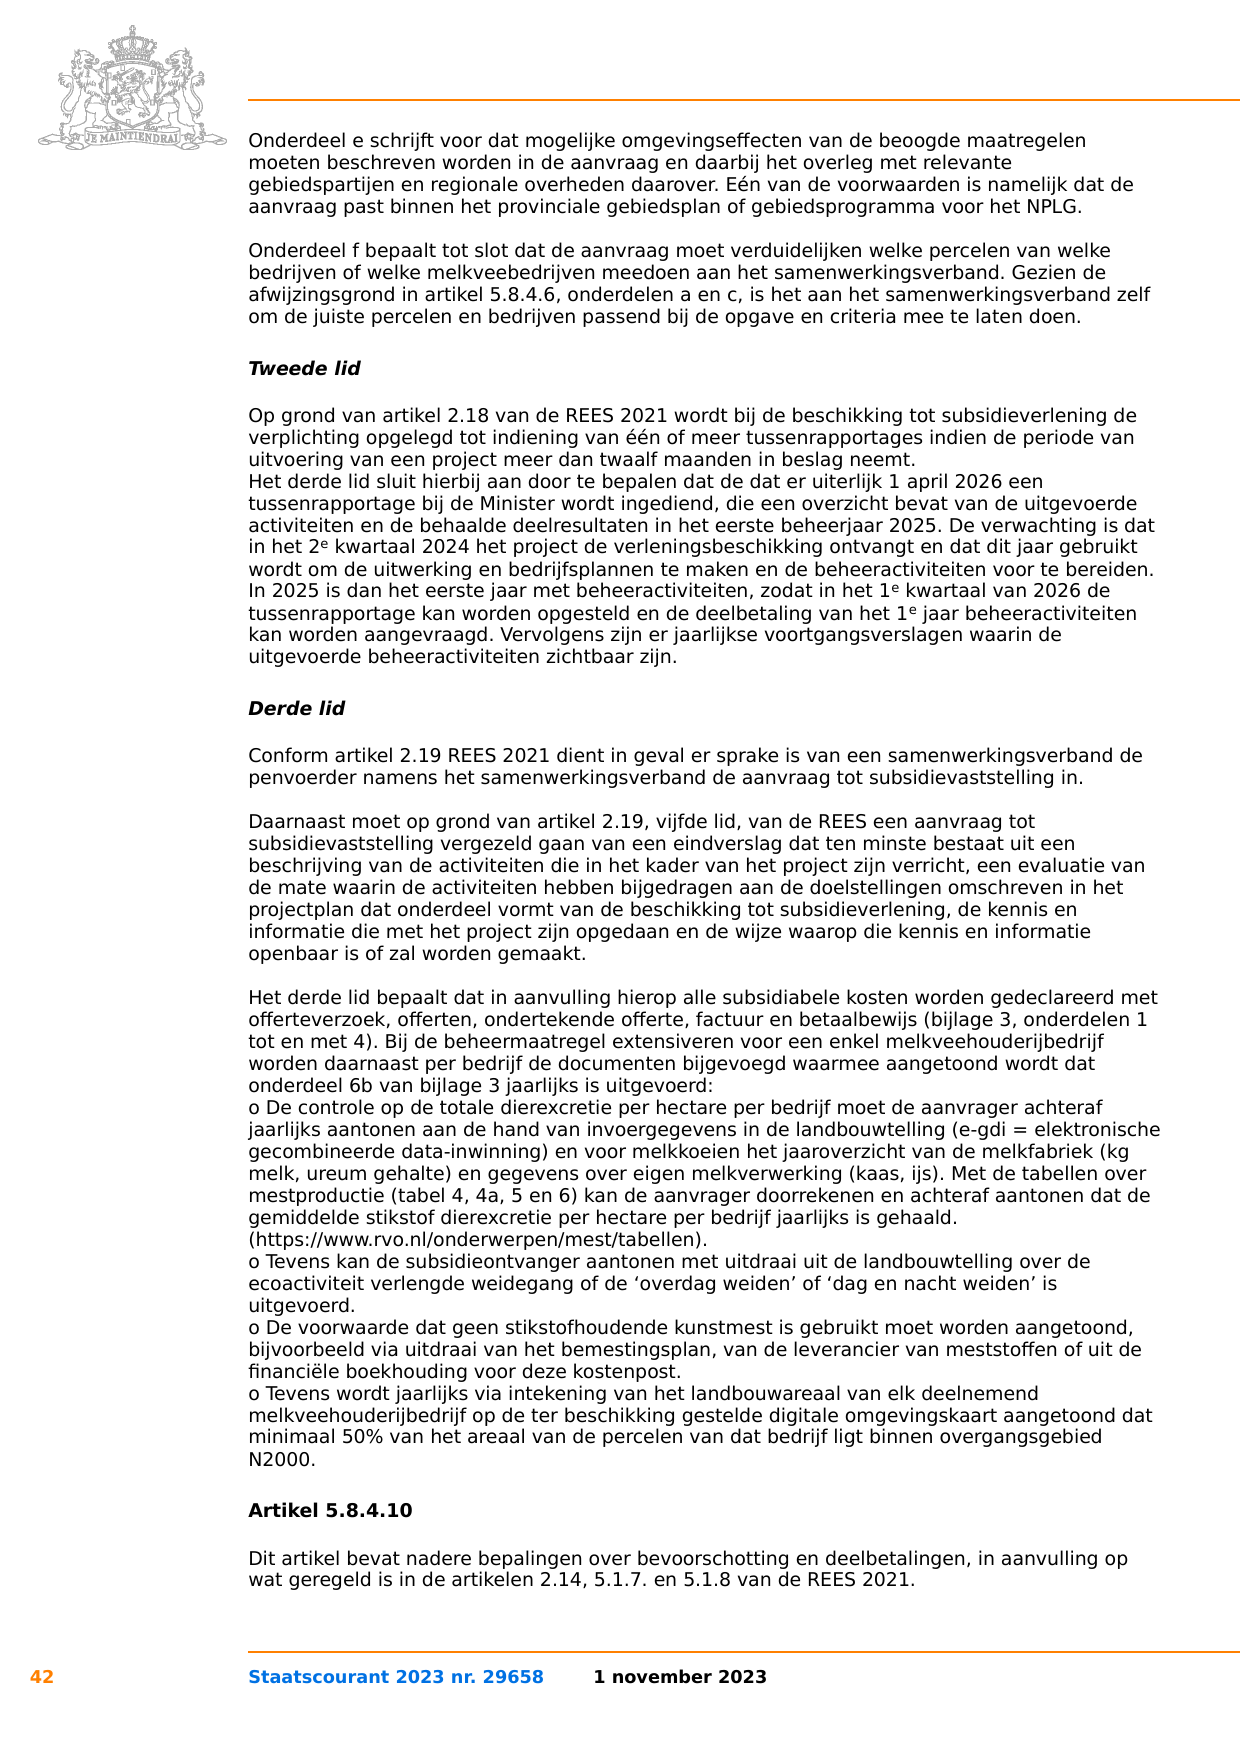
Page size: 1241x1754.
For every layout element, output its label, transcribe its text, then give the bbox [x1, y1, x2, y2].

picture [38, 25, 227, 150]
text Onderdeel e schrijft voor dat mogelijke omgevingseffecten van de beoogde maatregelen moeten beschreven worden in de aanvraag en daarbij het overleg met relevante gebiedspartijen en regionale overheden daarover. Eén van de voorwaarden is namelijk dat de aanvraag past binnen het provinciale gebiedsplan of gebiedsprogramma voor het NPLG. [248, 130, 1163, 218]
text Onderdeel f bepaalt tot slot dat de aanvraag moet verduidelijken welke percelen van welke bedrijven of welke melkveebedrijven meedoen aan het samenwerkingsverband. Gezien de afwijzingsgrond in artikel 5.8.4.6, onderdelen a en c, is het aan het samenwerkingsverband zelf om de juiste percelen en bedrijven passend bij de opgave en criteria mee te laten doen. [248, 240, 1163, 328]
text Op grond van artikel 2.18 van de REES 2021 wordt bij de beschikking tot subsidieverlening de verplichting opgelegd tot indiening van één of meer tussenrapportages indien de periode van uitvoering van een project meer dan twaalf maanden in beslag neemt. [248, 404, 1163, 471]
text Dit artikel bevat nadere bepalingen over bevoorschotting en deelbetalingen, in aanvulling op wat geregeld is in de artikelen 2.14, 5.1.7. en 5.1.8 van de REES 2021. [248, 1547, 1163, 1591]
text Daarnaast moet op grond van artikel 2.19, vijfde lid, van de REES een aanvraag tot subsidievaststelling vergezeld gaan van een eindverslag dat ten minste bestaat uit een beschrijving van de activiteiten die in het kader van het project zijn verricht, een evaluatie van de mate waarin de activiteiten hebben bijgedragen aan de doelstellingen omschreven in het projectplan dat onderdeel vormt van de beschikking tot subsidieverlening, de kennis en informatie die met het project zijn opgedaan en de wijze waarop die kennis en informatie openbaar is of zal worden gemaakt. [248, 811, 1163, 965]
text o Tevens wordt jaarlijks via intekening van het landbouwareaal van elk deelnemend melkveehouderijbedrijf op de ter beschikking gestelde digitale omgevingskaart aangetoond dat minimaal 50% van het areaal van de percelen van dat bedrijf ligt binnen overgangsgebied N2000. [248, 1382, 1163, 1470]
text Het derde lid bepaalt dat in aanvulling hierop alle subsidiabele kosten worden gedeclareerd met offerteverzoek, offerten, ondertekende offerte, factuur en betaalbewijs (bijlage 3, onderdelen 1 tot en met 4). Bij de beheermaatregel extensiveren voor een enkel melkveehouderijbedrijf worden daarnaast per bedrijf de documenten bijgevoegd waarmee aangetoond wordt dat onderdeel 6b van bijlage 3 jaarlijks is uitgevoerd: [248, 987, 1163, 1097]
text Conform artikel 2.19 REES 2021 dient in geval er sprake is van een samenwerkingsverband de penvoerder namens het samenwerkingsverband de aanvraag tot subsidievaststelling in. [248, 745, 1163, 789]
text Het derde lid sluit hierbij aan door te bepalen dat de dat er uiterlijk 1 april 2026 een tussenrapportage bij de Minister wordt ingediend, die een overzicht bevat van de uitgevoerde activiteiten en de behaalde deelresultaten in het eerste beheerjaar 2025. De verwachting is dat in het 2e kwartaal 2024 het project de verleningsbeschikking ontvangt en dat dit jaar gebruikt wordt om de uitwerking en bedrijfsplannen te maken en de beheeractiviteiten voor te bereiden. In 2025 is dan het eerste jaar met beheeractiviteiten, zodat in het 1e kwartaal van 2026 de tussenrapportage kan worden opgesteld en de deelbetaling van het 1e jaar beheeractiviteiten kan worden aangevraagd. Vervolgens zijn er jaarlijkse voortgangsverslagen waarin de uitgevoerde beheeractiviteiten zichtbaar zijn. [248, 471, 1163, 668]
subtitle Derde lid [248, 698, 1163, 720]
text o Tevens kan de subsidieontvanger aantonen met uitdraai uit de landbouwtelling over de ecoactiviteit verlengde weidegang of de ‘overdag weiden’ of ‘dag en nacht weiden’ is uitgevoerd. [248, 1251, 1163, 1317]
text o De controle op de totale dierexcretie per hectare per bedrijf moet de aanvrager achteraf jaarlijks aantonen aan de hand van invoergegevens in de landbouwtelling (e-gdi = elektronische gecombineerde data-inwinning) en voor melkkoeien het jaaroverzicht van de melkfabriek (kg melk, ureum gehalte) en gegevens over eigen melkverwerking (kaas, ijs). Met de tabellen over mestproductie (tabel 4, 4a, 5 en 6) kan de aanvrager doorrekenen en achteraf aantonen dat de gemiddelde stikstof dierexcretie per hectare per bedrijf jaarlijks is gehaald. (https://www.rvo.nl/onderwerpen/mest/tabellen). [248, 1097, 1163, 1251]
subtitle Artikel 5.8.4.10 [248, 1500, 1163, 1522]
subtitle Tweede lid [248, 358, 1163, 379]
text o De voorwaarde dat geen stikstofhoudende kunstmest is gebruikt moet worden aangetoond, bijvoorbeeld via uitdraai van het bemestingsplan, van de leverancier van meststoffen of uit de financiële boekhouding voor deze kostenpost. [248, 1317, 1163, 1382]
